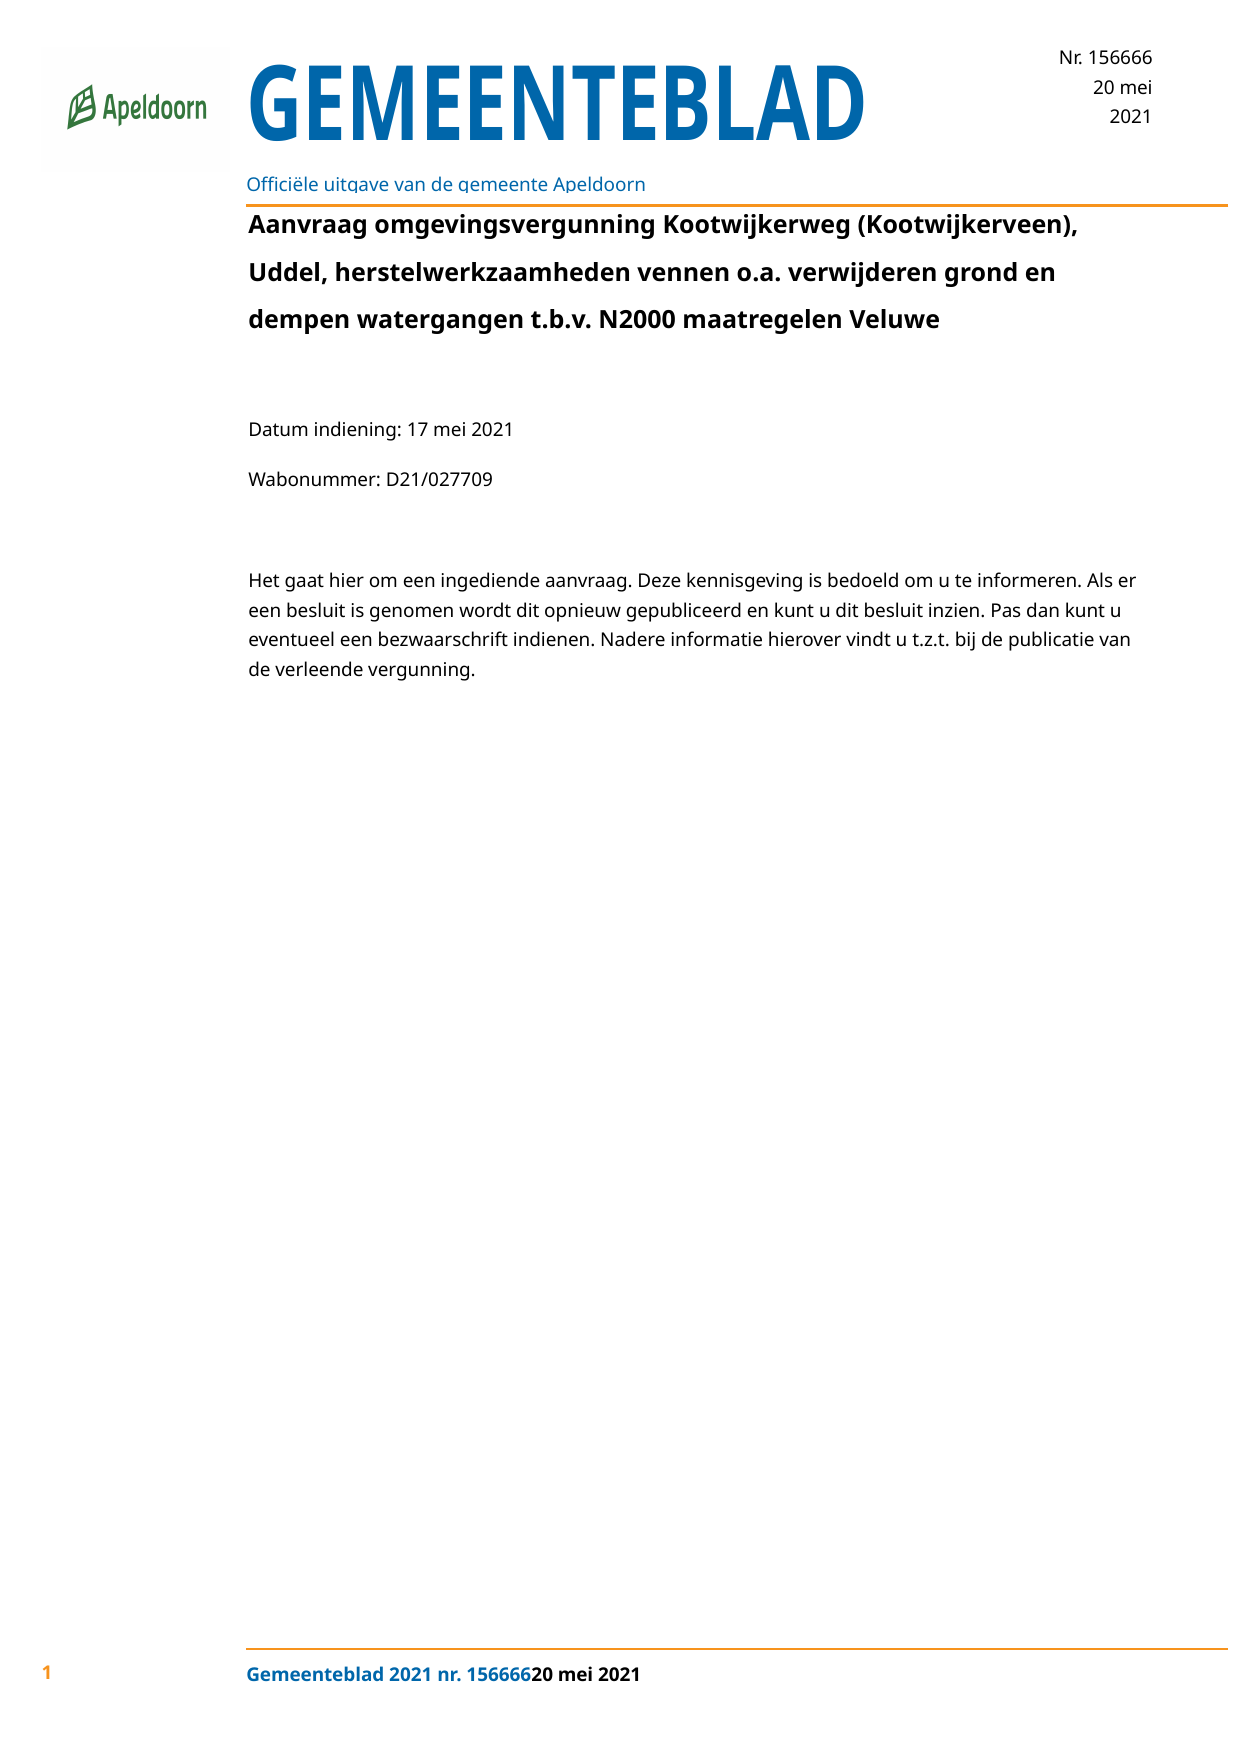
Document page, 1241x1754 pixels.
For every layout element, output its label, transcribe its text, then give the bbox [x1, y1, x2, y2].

text Aanvraag omgevingsvergunning Kootwijkerweg (Kootwijkerveen), Uddel, herstelwerkzaamheden vennen o.a. verwijderen grond en dempen watergangen t.b.v. N2000 maatregelen Veluwe [248, 207, 1152, 336]
text Wabonummer: D21/027709 [248, 466, 1152, 492]
text Het gaat hier om een ingediende aanvraag. Deze kennisgeving is bedoeld om u te informeren. Als er een besluit is genomen wordt dit opnieuw gepubliceerd en kunt u dit besluit inzien. Pas dan kunt u eventueel een bezwaarschrift indienen. Nadere informatie hierover vindt u t.z.t. bij de publicatie van de verleende vergunning. [248, 567, 1152, 682]
picture [41, 47, 231, 172]
text Datum indiening: 17 mei 2021 [248, 416, 1152, 442]
